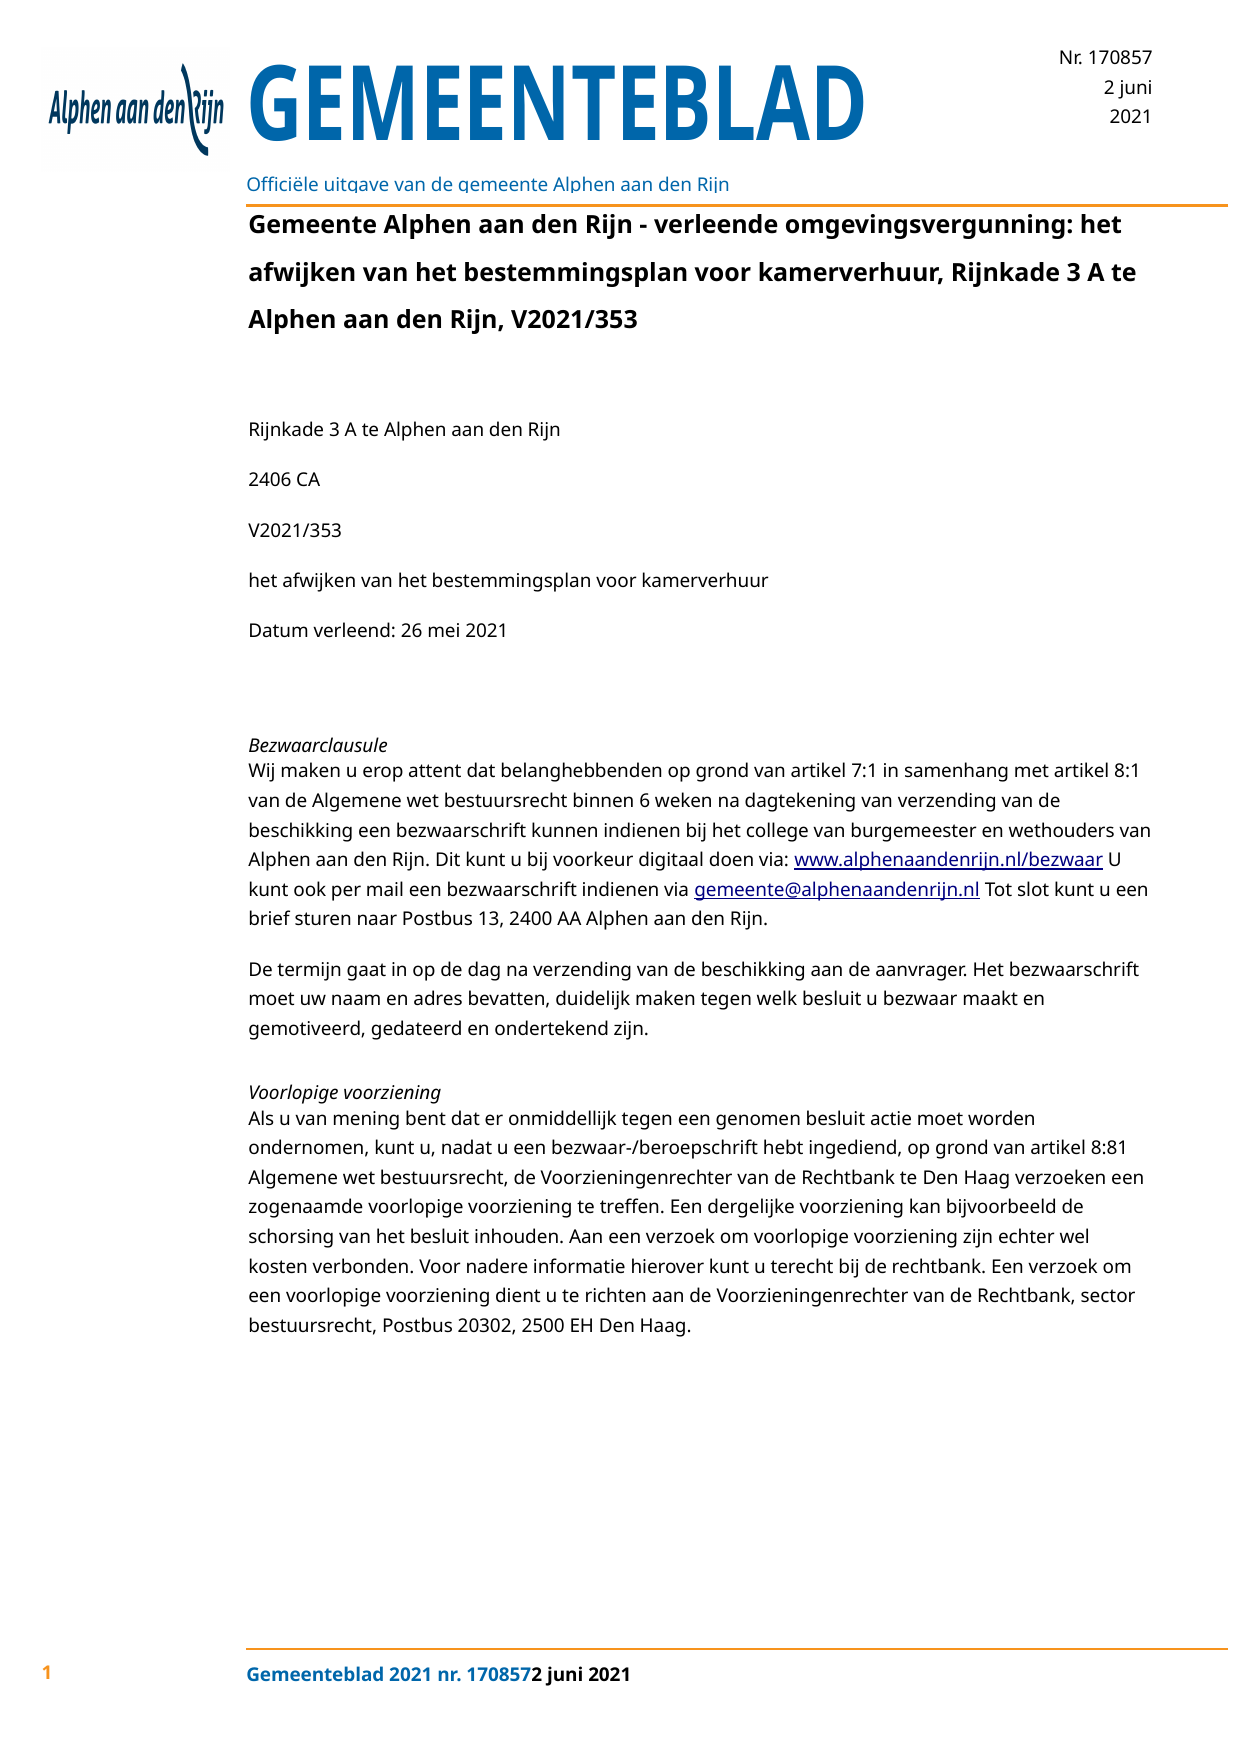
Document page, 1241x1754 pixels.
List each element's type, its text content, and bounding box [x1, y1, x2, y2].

text Gemeente Alphen aan den Rijn - verleende omgevingsvergunning: het afwijken van het bestemmingsplan voor kamerverhuur, Rijnkade 3 A te Alphen aan den Rijn, V2021/353 [248, 207, 1152, 336]
text 2406 CA [248, 466, 1152, 492]
text Bezwaarclausule [248, 732, 1152, 758]
text het afwijken van het bestemmingsplan voor kamerverhuur [248, 567, 1152, 593]
text V2021/353 [248, 517, 1152, 542]
text Datum verleend: 26 mei 2021 [248, 618, 1152, 643]
text Als u van mening bent dat er onmiddellijk tegen een genomen besluit actie moet worden ondernomen, kunt u, nadat u een bezwaar-/beroepschrift hebt ingediend, op grond van artikel 8:81 Algemene wet bestuursrecht, de Voorzieningenrechter van de Rechtbank te Den Haag verzoeken een zogenaamde voorlopige voorziening te treffen. Een dergelijke voorziening kan bijvoorbeeld de schorsing van het besluit inhouden. Aan een verzoek om voorlopige voorziening zijn echter wel kosten verbonden. Voor nadere informatie hierover kunt u terecht bij de rechtbank. Een verzoek om een voorlopige voorziening dient u te richten aan de Voorzieningenrechter van de Rechtbank, sector bestuursrecht, Postbus 20302, 2500 EH Den Haag. [248, 1105, 1152, 1338]
text De termijn gaat in op de dag na verzending van de beschikking aan de aanvrager. Het bezwaarschrift moet uw naam en adres bevatten, duidelijk maken tegen welk besluit u bezwaar maakt en gemotiveerd, gedateerd en ondertekend zijn. [248, 956, 1152, 1041]
picture [41, 47, 231, 172]
text Rijnkade 3 A te Alphen aan den Rijn [248, 416, 1152, 442]
text Voorlopige voorziening [248, 1079, 1152, 1105]
text Wij maken u erop attent dat belanghebbenden op grond van artikel 7:1 in samenhang met artikel 8:1 van de Algemene wet bestuursrecht binnen 6 weken na dagtekening van verzending van de beschikking een bezwaarschrift kunnen indienen bij het college van burgemeester en wethouders van Alphen aan den Rijn. Dit kunt u bij voorkeur digitaal doen via: www.alphenaandenrijn.nl/bezwaar U kunt ook per mail een bezwaarschrift indienen via gemeente@alphenaandenrijn.nl Tot slot kunt u een brief sturen naar Postbus 13, 2400 AA Alphen aan den Rijn. [248, 758, 1152, 931]
